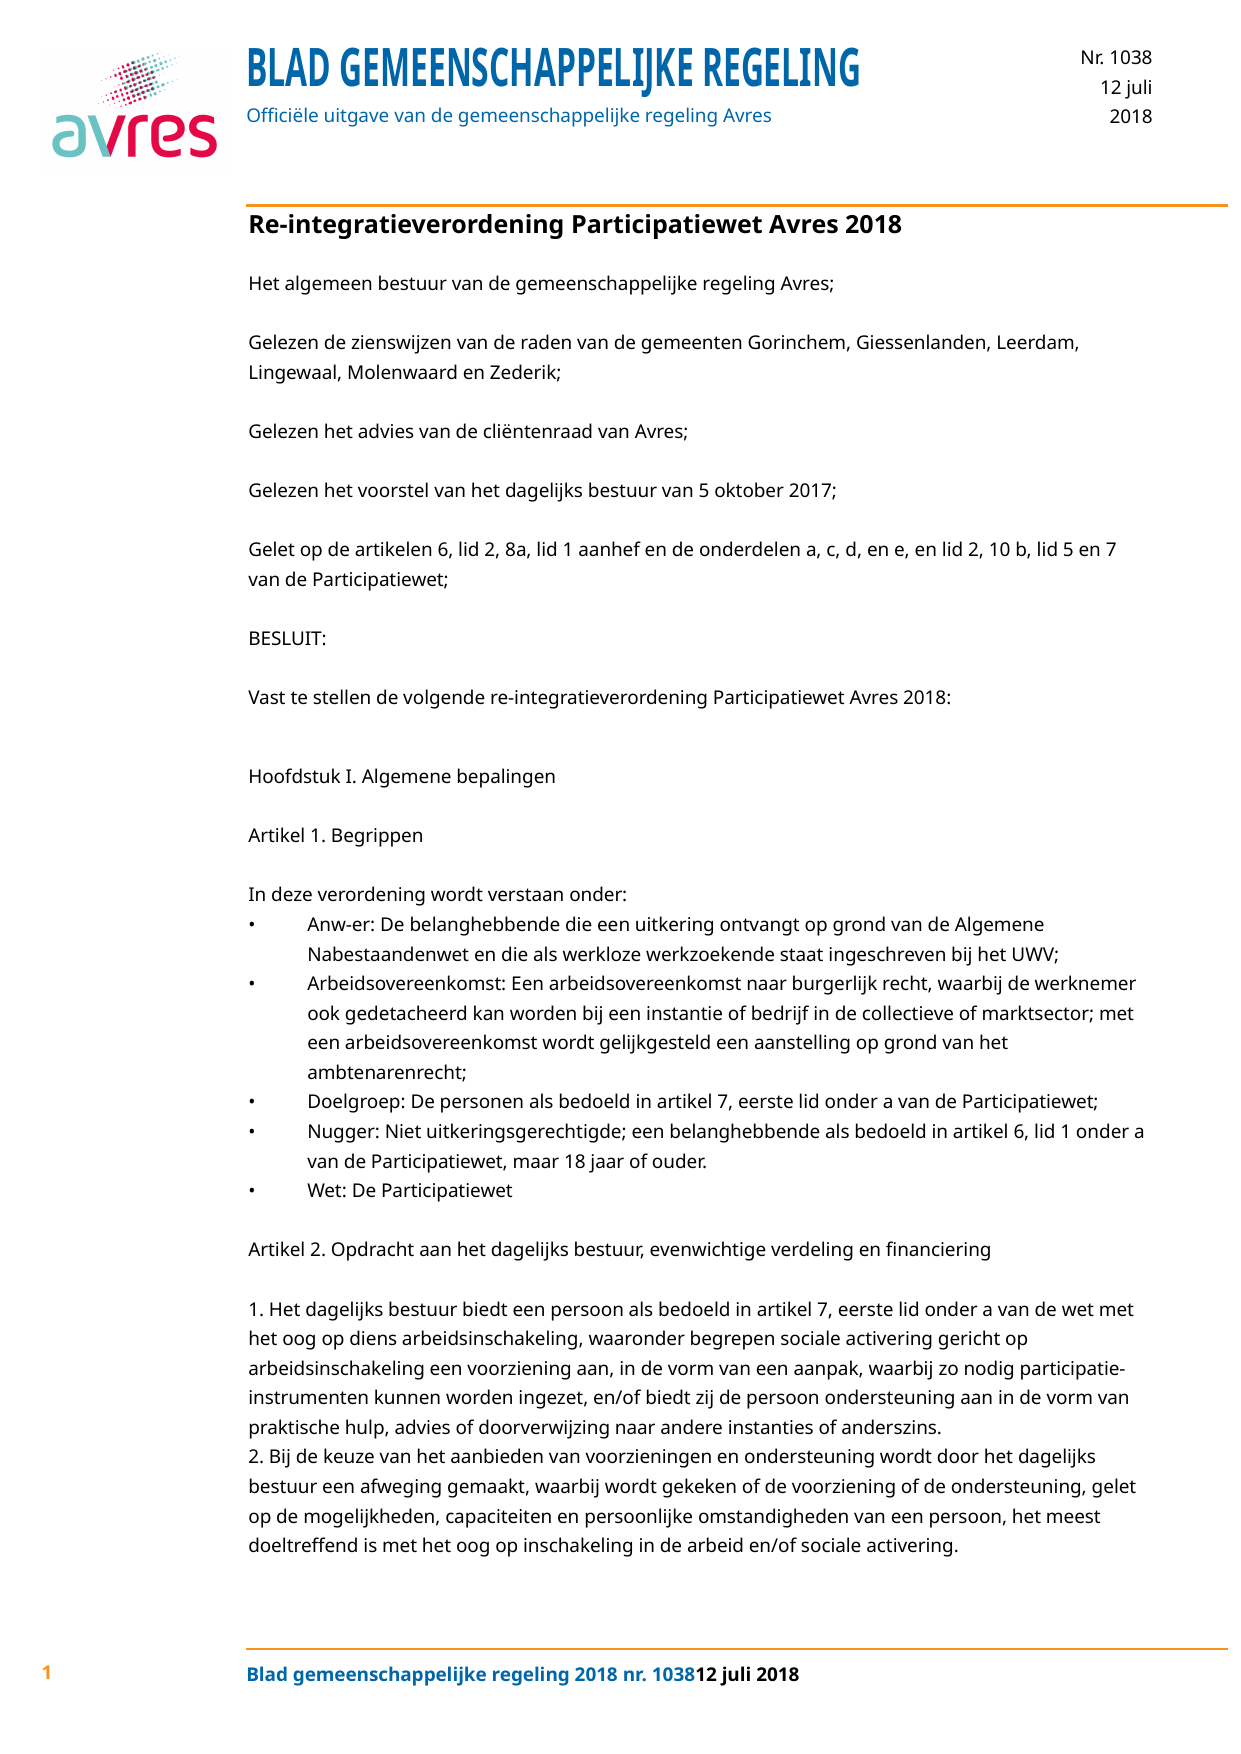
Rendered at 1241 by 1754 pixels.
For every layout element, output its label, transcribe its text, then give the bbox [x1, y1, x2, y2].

picture [41, 47, 231, 172]
text BESLUIT: [248, 625, 1152, 651]
text Re-integratieverordening Participatiewet Avres 2018 [248, 207, 1152, 241]
list Arbeidsovereenkomst: Een arbeidsovereenkomst naar burgerlijk recht, waarbij de werknemer ook gedetacheerd kan worden bij een instantie of bedrijf in de collectieve of marktsector; met een arbeidsovereenkomst wordt gelijkgesteld een aanstelling op grond van het ambtenarenrecht; [248, 970, 1152, 1085]
list Wet: De Participatiewet [248, 1177, 1152, 1203]
text 2. Bij de keuze van het aanbieden van voorzieningen en ondersteuning wordt door het dagelijks bestuur een afweging gemaakt, waarbij wordt gekeken of de voorziening of de ondersteuning, gelet op de mogelijkheden, capaciteiten en persoonlijke omstandigheden van een persoon, het meest doeltreffend is met het oog op inschakeling in de arbeid en/of sociale activering. [248, 1444, 1152, 1558]
text Het algemeen bestuur van de gemeenschappelijke regeling Avres; [248, 270, 1152, 296]
text Vast te stellen de volgende re-integratieverordening Participatiewet Avres 2018: [248, 684, 1152, 710]
list Doelgroep: De personen als bedoeld in artikel 7, eerste lid onder a van de Participatiewet; [248, 1089, 1152, 1114]
text 1. Het dagelijks bestuur biedt een persoon als bedoeld in artikel 7, eerste lid onder a van de wet met het oog op diens arbeidsinschakeling, waaronder begrepen sociale activering gericht op arbeidsinschakeling een voorziening aan, in de vorm van een aanpak, waarbij zo nodig participatie-instrumenten kunnen worden ingezet, en/of biedt zij de persoon ondersteuning aan in de vorm van praktische hulp, advies of doorverwijzing naar andere instanties of anderszins. [248, 1296, 1152, 1440]
text In deze verordening wordt verstaan onder: [248, 882, 1152, 907]
text Gelezen het voorstel van het dagelijks bestuur van 5 oktober 2017; [248, 477, 1152, 503]
text Hoofdstuk I. Algemene bepalingen [248, 763, 1152, 789]
text Gelet op de artikelen 6, lid 2, 8a, lid 1 aanhef en de onderdelen a, c, d, en e, en lid 2, 10 b, lid 5 en 7 van de Participatiewet; [248, 537, 1152, 592]
list Anw-er: De belanghebbende die een uitkering ontvangt op grond van de Algemene Nabestaandenwet en die als werkloze werkzoekende staat ingeschreven bij het UWV; [248, 911, 1152, 967]
text Artikel 2. Opdracht aan het dagelijks bestuur, evenwichtige verdeling en financiering [248, 1237, 1152, 1262]
text Gelezen het advies van de cliëntenraad van Avres; [248, 418, 1152, 444]
text Gelezen de zienswijzen van de raden van de gemeenten Gorinchem, Giessenlanden, Leerdam, Lingewaal, Molenwaard en Zederik; [248, 329, 1152, 385]
text Artikel 1. Begrippen [248, 822, 1152, 848]
list Nugger: Niet uitkeringsgerechtigde; een belanghebbende als bedoeld in artikel 6, lid 1 onder a van de Participatiewet, maar 18 jaar of ouder. [248, 1118, 1152, 1174]
